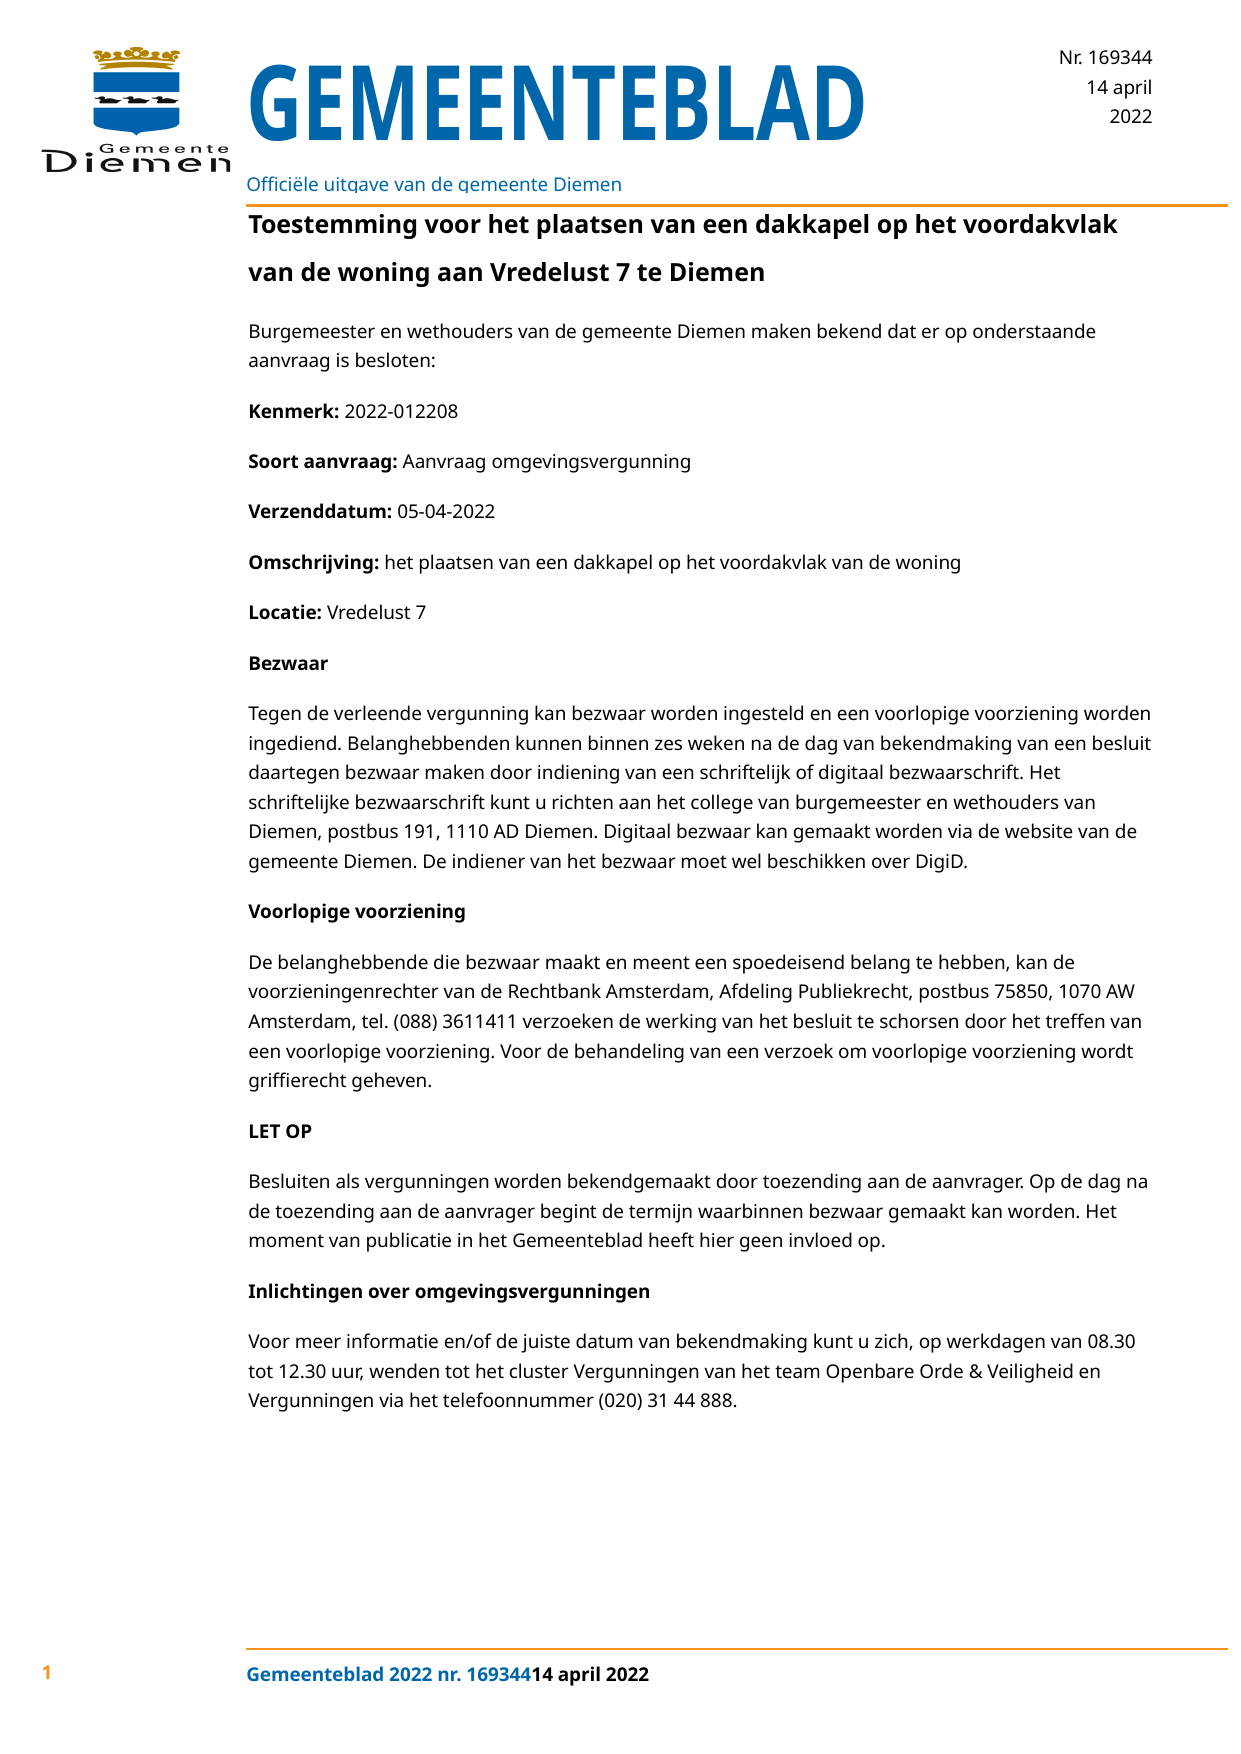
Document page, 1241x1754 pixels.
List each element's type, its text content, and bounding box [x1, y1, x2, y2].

text Kenmerk: 2022-012208 [248, 398, 1152, 424]
text Toestemming voor het plaatsen van een dakkapel op het voordakvlak van de woning aan Vredelust 7 te Diemen [248, 207, 1152, 288]
text Tegen de verleende vergunning kan bezwaar worden ingesteld en een voorlopige voorziening worden ingediend. Belanghebbenden kunnen binnen zes weken na de dag van bekendmaking van een besluit daartegen bezwaar maken door indiening van een schriftelijk of digitaal bezwaarschrift. Het schriftelijke bezwaarschrift kunt u richten aan het college van burgemeester en wethouders van Diemen, postbus 191, 1110 AD Diemen. Digitaal bezwaar kan gemaakt worden via de website van de gemeente Diemen. De indiener van het bezwaar moet wel beschikken over DigiD. [248, 700, 1152, 874]
text Soort aanvraag: Aanvraag omgevingsvergunning [248, 448, 1152, 474]
text LET OP [248, 1118, 1152, 1144]
text De belanghebbende die bezwaar maakt en meent een spoedeisend belang te hebben, kan de voorzieningenrechter van de Rechtbank Amsterdam, Afdeling Publiekrecht, postbus 75850, 1070 AW Amsterdam, tel. (088) 3611411 verzoeken de werking van het besluit te schorsen door het treffen van een voorlopige voorziening. Voor de behandeling van een verzoek om voorlopige voorziening wordt griffierecht geheven. [248, 949, 1152, 1093]
text Inlichtingen over omgevingsvergunningen [248, 1278, 1152, 1304]
text Omschrijving: het plaatsen van een dakkapel op het voordakvlak van de woning [248, 549, 1152, 575]
text Voor meer informatie en/of de juiste datum van bekendmaking kunt u zich, op werkdagen van 08.30 tot 12.30 uur, wenden tot het cluster Vergunningen van het team Openbare Orde & Veiligheid en Vergunningen via het telefoonnummer (020) 31 44 888. [248, 1328, 1152, 1413]
text Besluiten als vergunningen worden bekendgemaakt door toezending aan de aanvrager. Op de dag na de toezending aan de aanvrager begint de termijn waarbinnen bezwaar gemaakt kan worden. Het moment van publicatie in het Gemeenteblad heeft hier geen invloed op. [248, 1168, 1152, 1253]
text Bezwaar [248, 650, 1152, 676]
text Voorlopige voorziening [248, 899, 1152, 924]
picture [41, 47, 231, 172]
text Verzenddatum: 05-04-2022 [248, 499, 1152, 524]
text Burgemeester en wethouders van de gemeente Diemen maken bekend dat er op onderstaande aanvraag is besloten: [248, 318, 1152, 373]
text Locatie: Vredelust 7 [248, 599, 1152, 625]
